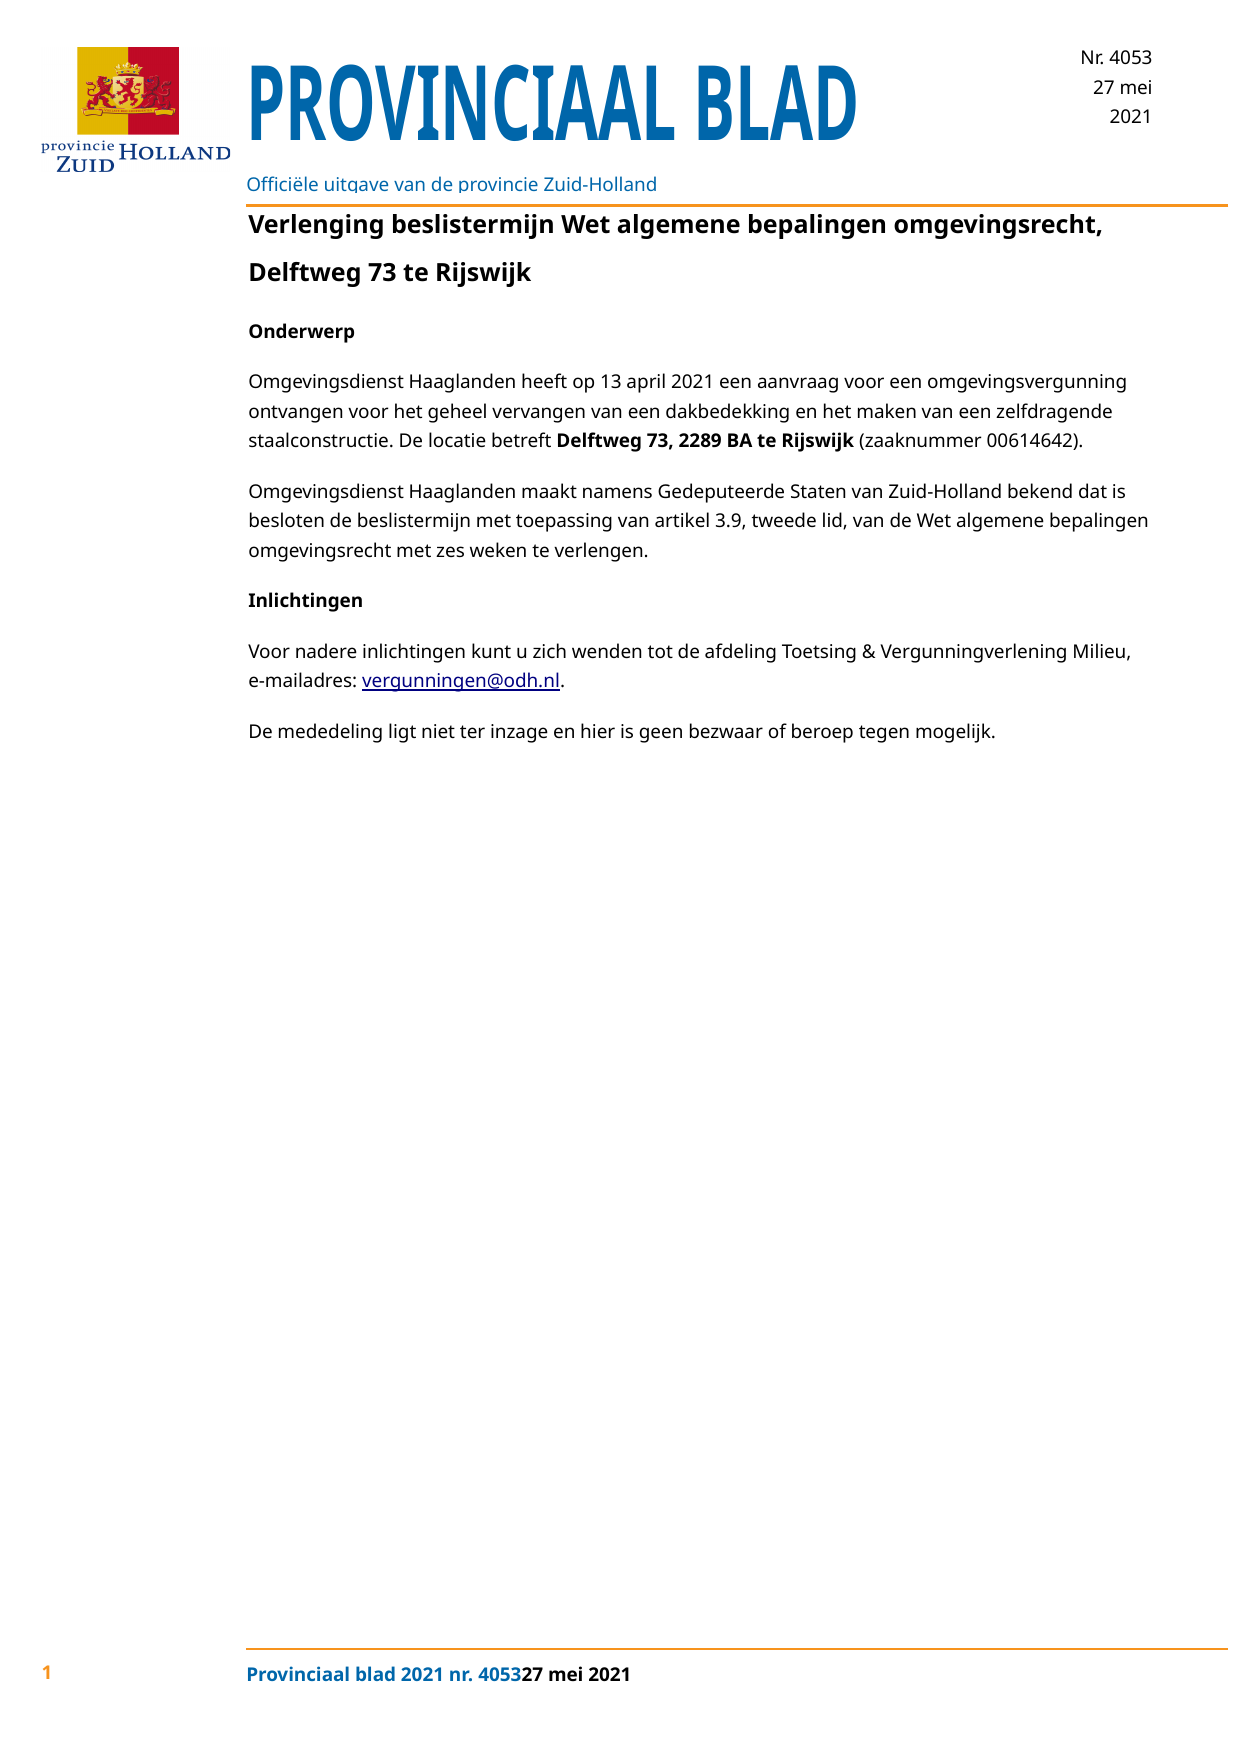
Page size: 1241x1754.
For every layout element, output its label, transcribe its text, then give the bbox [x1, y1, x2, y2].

text Omgevingsdienst Haaglanden heeft op 13 april 2021 een aanvraag voor een omgevingsvergunning ontvangen voor het geheel vervangen van een dakbedekking en het maken van een zelfdragende staalconstructie. De locatie betreft Delftweg 73, 2289 BA te Rijswijk (zaaknummer 00614642). [248, 368, 1152, 453]
text Voor nadere inlichtingen kunt u zich wenden tot de afdeling Toetsing & Vergunningverlening Milieu, e-mailadres: vergunningen@odh.nl. [248, 638, 1152, 693]
text Onderwerp [248, 318, 1152, 344]
text Verlenging beslistermijn Wet algemene bepalingen omgevingsrecht, Delftweg 73 te Rijswijk [248, 207, 1152, 288]
picture [41, 47, 231, 172]
text Omgevingsdienst Haaglanden maakt namens Gedeputeerde Staten van Zuid-Holland bekend dat is besloten de beslistermijn met toepassing van artikel 3.9, tweede lid, van de Wet algemene bepalingen omgevingsrecht met zes weken te verlengen. [248, 478, 1152, 563]
text De mededeling ligt niet ter inzage en hier is geen bezwaar of beroep tegen mogelijk. [248, 718, 1152, 744]
text Inlichtingen [248, 587, 1152, 613]
